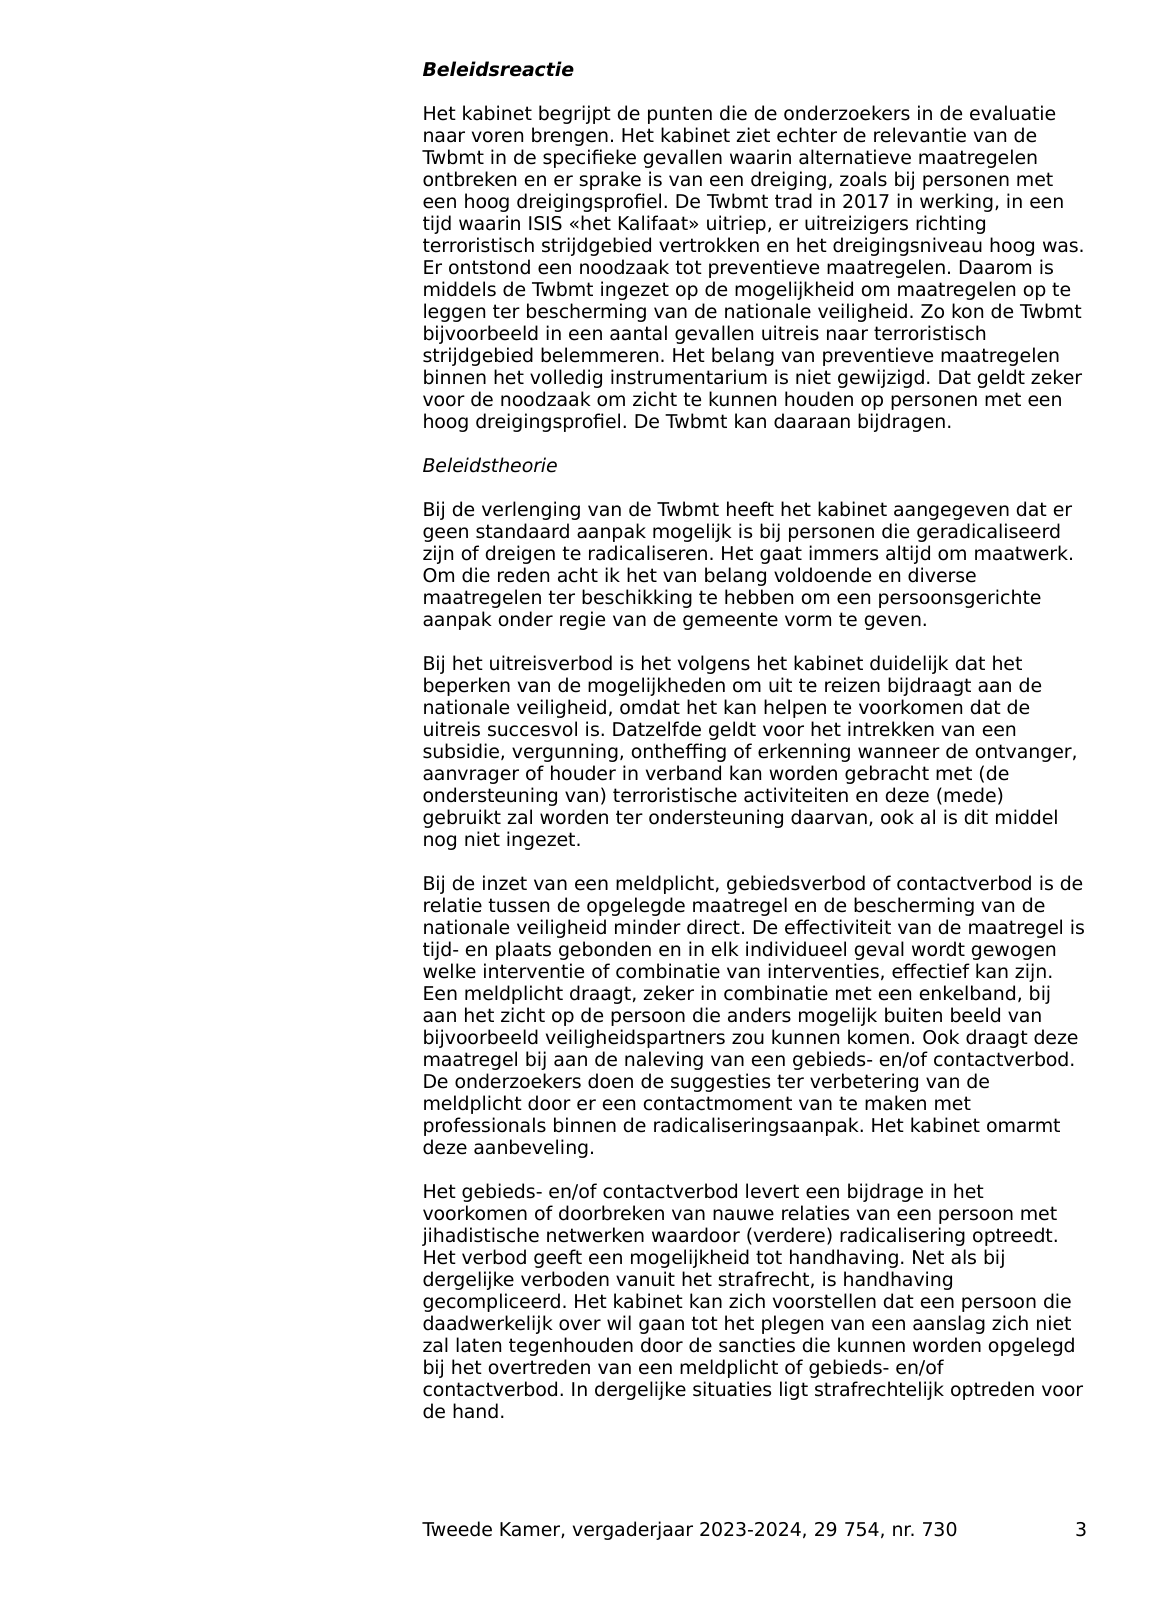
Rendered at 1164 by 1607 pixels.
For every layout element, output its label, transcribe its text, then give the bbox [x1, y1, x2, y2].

text Het kabinet begrijpt de punten die de onderzoekers in de evaluatie naar voren brengen. Het kabinet ziet echter de relevantie van de Twbmt in de specifieke gevallen waarin alternatieve maatregelen ontbreken en er sprake is van een dreiging, zoals bij personen met een hoog dreigingsprofiel. De Twbmt trad in 2017 in werking, in een tijd waarin ISIS «het Kalifaat» uitriep, er uitreizigers richting terroristisch strijdgebied vertrokken en het dreigingsniveau hoog was. Er ontstond een noodzaak tot preventieve maatregelen. Daarom is middels de Twbmt ingezet op de mogelijkheid om maatregelen op te leggen ter bescherming van de nationale veiligheid. Zo kon de Twbmt bijvoorbeeld in een aantal gevallen uitreis naar terroristisch strijdgebied belemmeren. Het belang van preventieve maatregelen binnen het volledig instrumentarium is niet gewijzigd. Dat geldt zeker voor de noodzaak om zicht te kunnen houden op personen met een hoog dreigingsprofiel. De Twbmt kan daaraan bijdragen. [422, 103, 1087, 433]
text Bij het uitreisverbod is het volgens het kabinet duidelijk dat het beperken van de mogelijkheden om uit te reizen bijdraagt aan de nationale veiligheid, omdat het kan helpen te voorkomen dat de uitreis succesvol is. Datzelfde geldt voor het intrekken van een subsidie, vergunning, ontheffing of erkenning wanneer de ontvanger, aanvrager of houder in verband kan worden gebracht met (de ondersteuning van) terroristische activiteiten en deze (mede) gebruikt zal worden ter ondersteuning daarvan, ook al is dit middel nog niet ingezet. [422, 653, 1087, 851]
subtitle Beleidstheorie [422, 455, 1087, 477]
text Bij de inzet van een meldplicht, gebiedsverbod of contactverbod is de relatie tussen de opgelegde maatregel en de bescherming van de nationale veiligheid minder direct. De effectiviteit van de maatregel is tijd- en plaats gebonden en in elk individueel geval wordt gewogen welke interventie of combinatie van interventies, effectief kan zijn. Een meldplicht draagt, zeker in combinatie met een enkelband, bij aan het zicht op de persoon die anders mogelijk buiten beeld van bijvoorbeeld veiligheidspartners zou kunnen komen. Ook draagt deze maatregel bij aan de naleving van een gebieds- en/of contactverbod. De onderzoekers doen de suggesties ter verbetering van de meldplicht door er een contactmoment van te maken met professionals binnen de radicaliseringsaanpak. Het kabinet omarmt deze aanbeveling. [422, 873, 1087, 1159]
subtitle Beleidsreactie [422, 59, 1087, 81]
text Bij de verlenging van de Twbmt heeft het kabinet aangegeven dat er geen standaard aanpak mogelijk is bij personen die geradicaliseerd zijn of dreigen te radicaliseren. Het gaat immers altijd om maatwerk. Om die reden acht ik het van belang voldoende en diverse maatregelen ter beschikking te hebben om een persoonsgerichte aanpak onder regie van de gemeente vorm te geven. [422, 499, 1087, 631]
text Het gebieds- en/of contactverbod levert een bijdrage in het voorkomen of doorbreken van nauwe relaties van een persoon met jihadistische netwerken waardoor (verdere) radicalisering optreedt. Het verbod geeft een mogelijkheid tot handhaving. Net als bij dergelijke verboden vanuit het strafrecht, is handhaving gecompliceerd. Het kabinet kan zich voorstellen dat een persoon die daadwerkelijk over wil gaan tot het plegen van een aanslag zich niet zal laten tegenhouden door de sancties die kunnen worden opgelegd bij het overtreden van een meldplicht of gebieds- en/of contactverbod. In dergelijke situaties ligt strafrechtelijk optreden voor de hand. [422, 1181, 1087, 1423]
